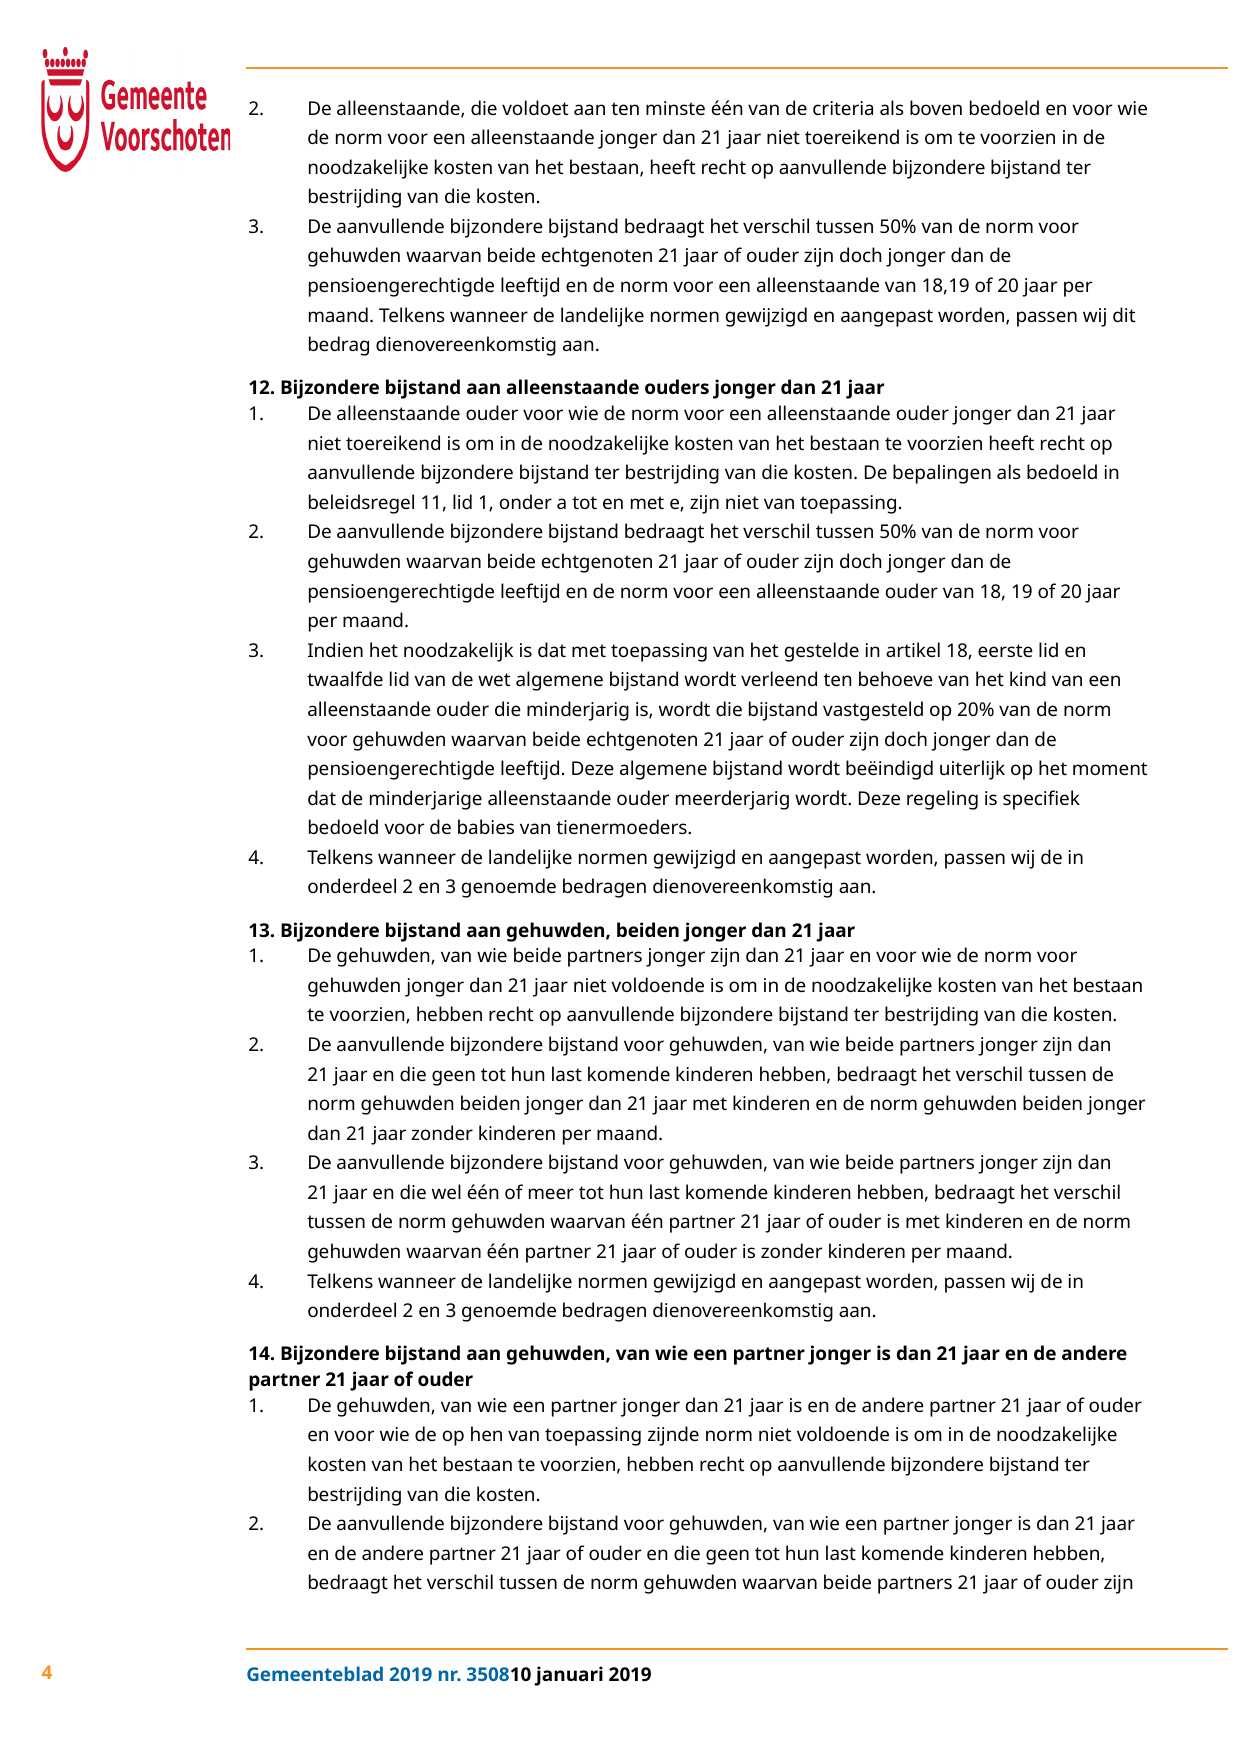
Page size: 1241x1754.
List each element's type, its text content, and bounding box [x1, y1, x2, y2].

list De aanvullende bijzondere bijstand voor gehuwden, van wie beide partners jonger zijn dan 21 jaar en die wel één of meer tot hun last komende kinderen hebben, bedraagt het verschil tussen de norm gehuwden waarvan één partner 21 jaar of ouder is met kinderen en de norm gehuwden waarvan één partner 21 jaar of ouder is zonder kinderen per maand. [248, 1149, 1152, 1264]
list De gehuwden, van wie een partner jonger dan 21 jaar is en de andere partner 21 jaar of ouder en voor wie de op hen van toepassing zijnde norm niet voldoende is om in de noodzakelijke kosten van het bestaan te voorzien, hebben recht op aanvullende bijzondere bijstand ter bestrijding van die kosten. [248, 1392, 1152, 1507]
list De aanvullende bijzondere bijstand bedraagt het verschil tussen 50% van de norm voor gehuwden waarvan beide echtgenoten 21 jaar of ouder zijn doch jonger dan de pensioengerechtigde leeftijd en de norm voor een alleenstaande ouder van 18, 19 of 20 jaar per maand. [248, 519, 1152, 633]
picture [41, 47, 231, 172]
list De aanvullende bijzondere bijstand bedraagt het verschil tussen 50% van de norm voor gehuwden waarvan beide echtgenoten 21 jaar of ouder zijn doch jonger dan de pensioengerechtigde leeftijd en de norm voor een alleenstaande van 18,19 of 20 jaar per maand. Telkens wanneer de landelijke normen gewijzigd en aangepast worden, passen wij dit bedrag dienovereenkomstig aan. [248, 213, 1152, 357]
text 14. Bijzondere bijstand aan gehuwden, van wie een partner jonger is dan 21 jaar en de andere partner 21 jaar of ouder [248, 1341, 1152, 1392]
text 12. Bijzondere bijstand aan alleenstaande ouders jonger dan 21 jaar [248, 374, 1152, 400]
list Indien het noodzakelijk is dat met toepassing van het gestelde in artikel 18, eerste lid en twaalfde lid van de wet algemene bijstand wordt verleend ten behoeve van het kind van een alleenstaande ouder die minderjarig is, wordt die bijstand vastgesteld op 20% van de norm voor gehuwden waarvan beide echtgenoten 21 jaar of ouder zijn doch jonger dan de pensioengerechtigde leeftijd. Deze algemene bijstand wordt beëindigd uiterlijk op het moment dat de minderjarige alleenstaande ouder meerderjarig wordt. Deze regeling is specifiek bedoeld voor de babies van tienermoeders. [248, 637, 1152, 840]
list De alleenstaande, die voldoet aan ten minste één van de criteria als boven bedoeld en voor wie de norm voor een alleenstaande jonger dan 21 jaar niet toereikend is om te voorzien in de noodzakelijke kosten van het bestaan, heeft recht op aanvullende bijzondere bijstand ter bestrijding van die kosten. [248, 95, 1152, 209]
list De aanvullende bijzondere bijstand voor gehuwden, van wie beide partners jonger zijn dan 21 jaar en die geen tot hun last komende kinderen hebben, bedraagt het verschil tussen de norm gehuwden beiden jonger dan 21 jaar met kinderen en de norm gehuwden beiden jonger dan 21 jaar zonder kinderen per maand. [248, 1031, 1152, 1146]
list De aanvullende bijzondere bijstand voor gehuwden, van wie een partner jonger is dan 21 jaar en de andere partner 21 jaar of ouder en die geen tot hun last komende kinderen hebben, bedraagt het verschil tussen de norm gehuwden waarvan beide partners 21 jaar of ouder zijn [248, 1510, 1152, 1595]
text 13. Bijzondere bijstand aan gehuwden, beiden jonger dan 21 jaar [248, 917, 1152, 942]
list De alleenstaande ouder voor wie de norm voor een alleenstaande ouder jonger dan 21 jaar niet toereikend is om in de noodzakelijke kosten van het bestaan te voorzien heeft recht op aanvullende bijzondere bijstand ter bestrijding van die kosten. De bepalingen als bedoeld in beleidsregel 11, lid 1, onder a tot en met e, zijn niet van toepassing. [248, 400, 1152, 515]
list Telkens wanneer de landelijke normen gewijzigd en aangepast worden, passen wij de in onderdeel 2 en 3 genoemde bedragen dienovereenkomstig aan. [248, 1268, 1152, 1323]
list De gehuwden, van wie beide partners jonger zijn dan 21 jaar en voor wie de norm voor gehuwden jonger dan 21 jaar niet voldoende is om in de noodzakelijke kosten van het bestaan te voorzien, hebben recht op aanvullende bijzondere bijstand ter bestrijding van die kosten. [248, 942, 1152, 1027]
list Telkens wanneer de landelijke normen gewijzigd en aangepast worden, passen wij de in onderdeel 2 en 3 genoemde bedragen dienovereenkomstig aan. [248, 844, 1152, 899]
